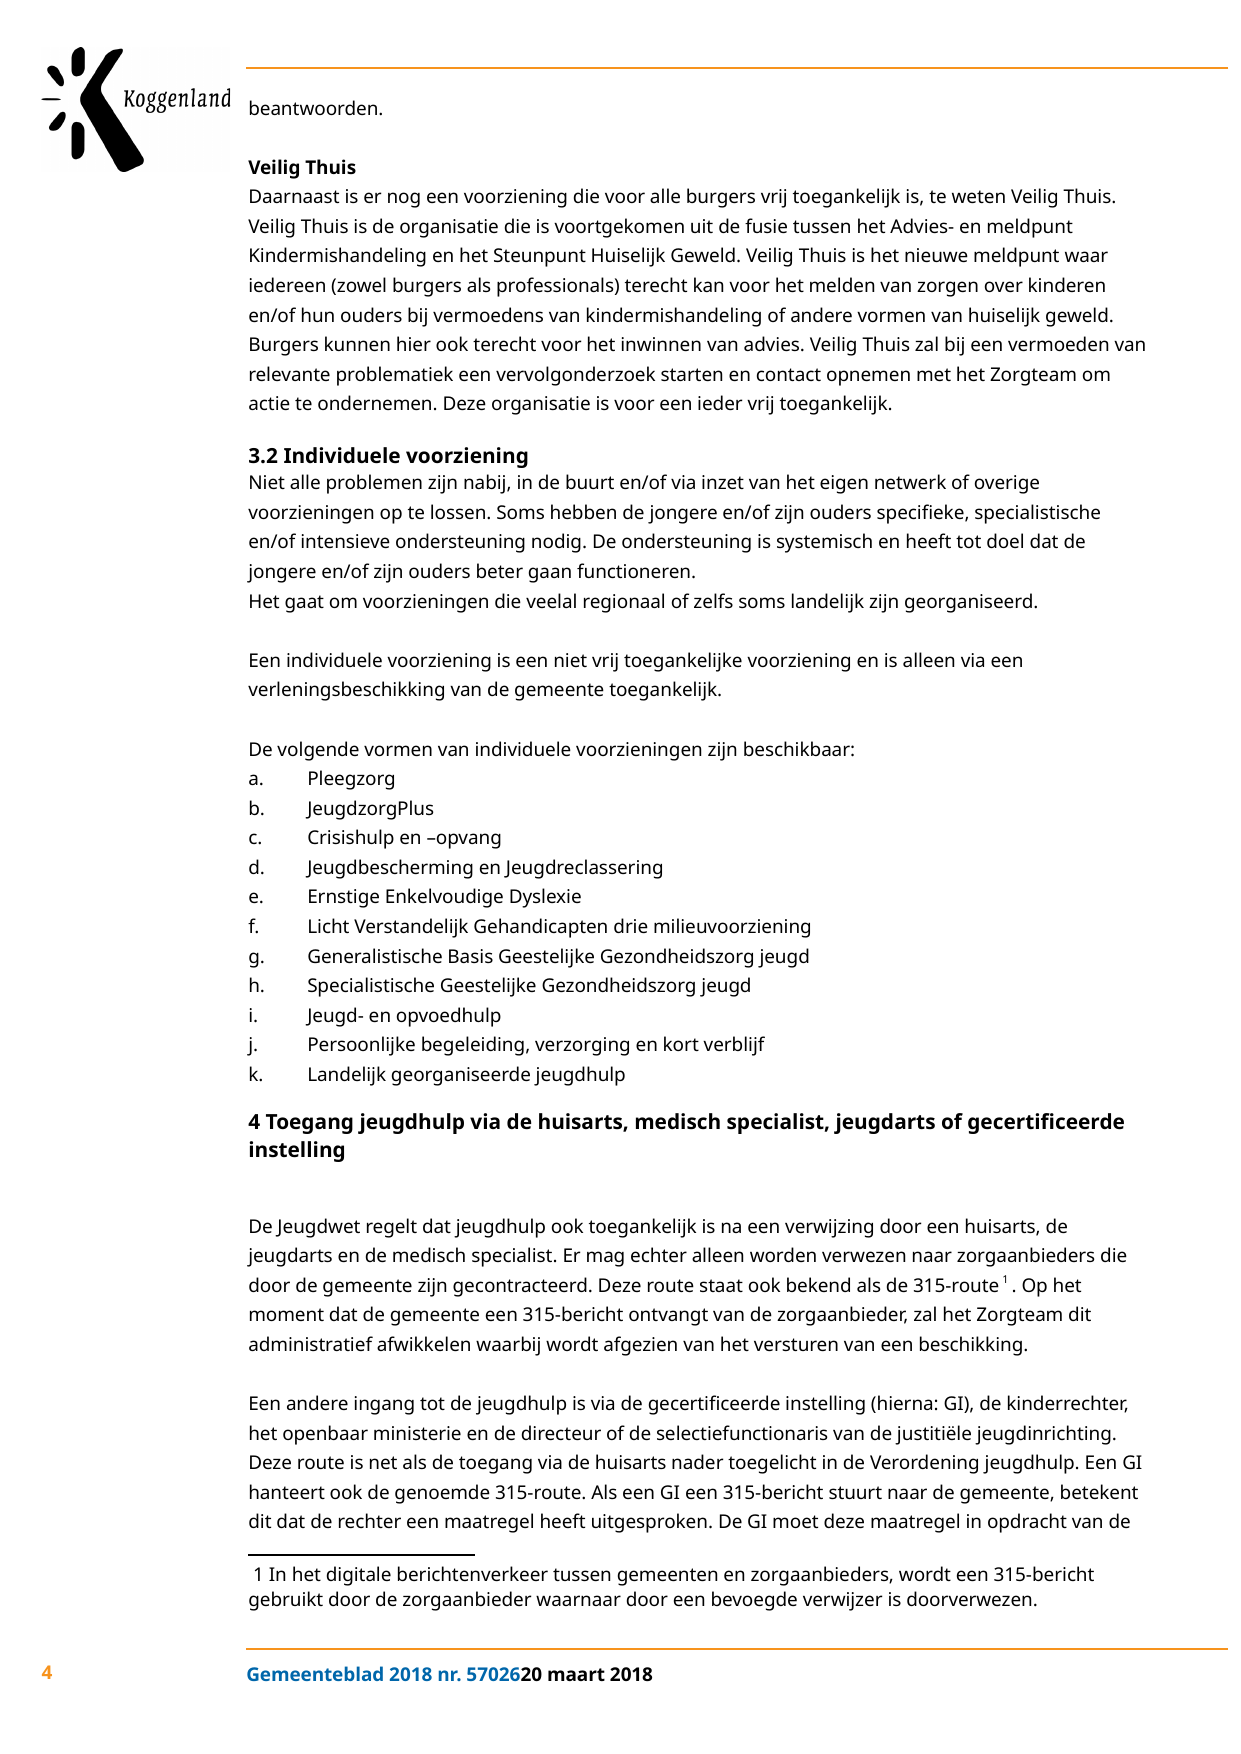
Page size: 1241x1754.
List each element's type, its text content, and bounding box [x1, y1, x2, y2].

list Ernstige Enkelvoudige Dyslexie [248, 884, 1152, 909]
text De volgende vormen van individuele voorzieningen zijn beschikbaar: [248, 736, 1152, 761]
text Veilig Thuis [248, 154, 1152, 180]
list Specialistische Geestelijke Gezondheidszorg jeugd [248, 972, 1152, 998]
list Jeugdbescherming en Jeugdreclassering [248, 854, 1152, 880]
list Pleegzorg [248, 765, 1152, 791]
list Landelijk georganiseerde jeugdhulp [248, 1061, 1152, 1087]
list Generalistische Basis Geestelijke Gezondheidszorg jeugd [248, 943, 1152, 968]
text Niet alle problemen zijn nabij, in de buurt en/of via inzet van het eigen netwerk of overige voorzieningen op te lossen. Soms hebben de jongere en/of zijn ouders specifieke, specialistische en/of intensieve ondersteuning nodig. De ondersteuning is systemisch en heeft tot doel dat de jongere en/of zijn ouders beter gaan functioneren. [248, 469, 1152, 584]
text Daarnaast is er nog een voorziening die voor alle burgers vrij toegankelijk is, te weten Veilig Thuis. [248, 183, 1152, 209]
list JeugdzorgPlus [248, 795, 1152, 821]
list Crisishulp en –opvang [248, 824, 1152, 850]
text Veilig Thuis is de organisatie die is voortgekomen uit de fusie tussen het Advies- en meldpunt Kindermishandeling en het Steunpunt Huiselijk Geweld. Veilig Thuis is het nieuwe meldpunt waar iedereen (zowel burgers als professionals) terecht kan voor het melden van zorgen over kinderen en/of hun ouders bij vermoedens van kindermishandeling of andere vormen van huiselijk geweld. Burgers kunnen hier ook terecht voor het inwinnen van advies. Veilig Thuis zal bij een vermoeden van relevante problematiek een vervolgonderzoek starten en contact opnemen met het Zorgteam om actie te ondernemen. Deze organisatie is voor een ieder vrij toegankelijk. [248, 213, 1152, 416]
text Een andere ingang tot de jeugdhulp is via de gecertificeerde instelling (hierna: GI), de kinderrechter, het openbaar ministerie en de directeur of de selectiefunctionaris van de justitiële jeugdinrichting. Deze route is net als de toegang via de huisarts nader toegelicht in de Verordening jeugdhulp. Een GI hanteert ook de genoemde 315-route. Als een GI een 315-bericht stuurt naar de gemeente, betekent dit dat de rechter een maatregel heeft uitgesproken. De GI moet deze maatregel in opdracht van de [248, 1390, 1152, 1534]
list Persoonlijke begeleiding, verzorging en kort verblijf [248, 1032, 1152, 1057]
text 4 Toegang jeugdhulp via de huisarts, medisch specialist, jeugdarts of gecertificeerde instelling [248, 1107, 1152, 1164]
picture [41, 47, 231, 172]
text De Jeugdwet regelt dat jeugdhulp ook toegankelijk is na een verwijzing door een huisarts, de jeugdarts en de medisch specialist. Er mag echter alleen worden verwezen naar zorgaanbieders die door de gemeente zijn gecontracteerd. Deze route staat ook bekend als de 315-route. Op het moment dat de gemeente een 315-bericht ontvangt van de zorgaanbieder, zal het Zorgteam dit administratief afwikkelen waarbij wordt afgezien van het versturen van een beschikking. [248, 1213, 1152, 1357]
text Een individuele voorziening is een niet vrij toegankelijke voorziening en is alleen via een verleningsbeschikking van de gemeente toegankelijk. [248, 647, 1152, 702]
list Licht Verstandelijk Gehandicapten drie milieuvoorziening [248, 913, 1152, 939]
text In het digitale berichtenverkeer tussen gemeenten en zorgaanbieders, wordt een 315-bericht gebruikt door de zorgaanbieder waarnaar door een bevoegde verwijzer is doorverwezen. [248, 1561, 1152, 1612]
text 3.2 Individuele voorziening [248, 441, 1152, 469]
text beantwoorden. [248, 95, 1152, 121]
list Jeugd- en opvoedhulp [248, 1002, 1152, 1028]
text Het gaat om voorzieningen die veelal regionaal of zelfs soms landelijk zijn georganiseerd. [248, 588, 1152, 613]
